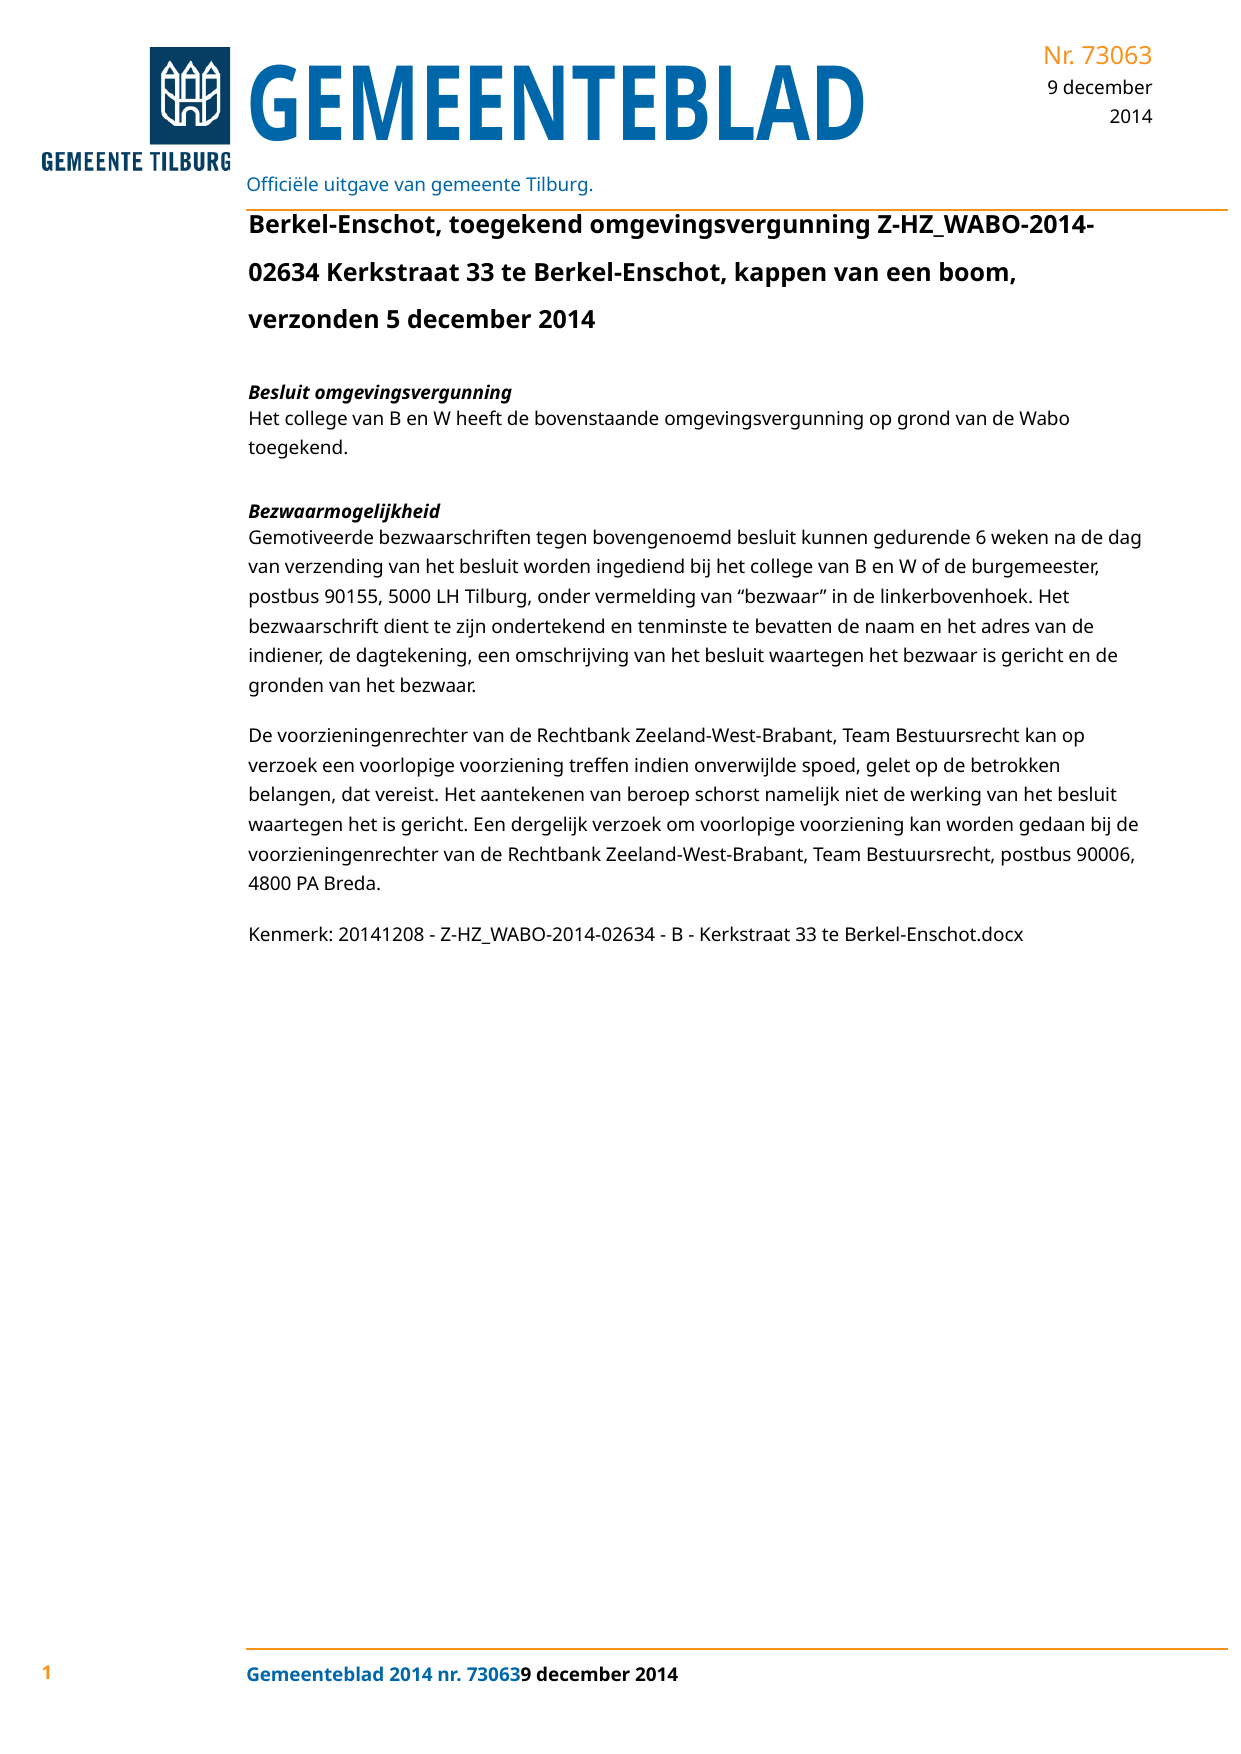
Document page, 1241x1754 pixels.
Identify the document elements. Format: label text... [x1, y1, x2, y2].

text Gemotiveerde bezwaarschriften tegen bovengenoemd besluit kunnen gedurende 6 weken na de dag van verzending van het besluit worden ingediend bij het college van B en W of de burgemeester, postbus 90155, 5000 LH Tilburg, onder vermelding van “bezwaar” in de linkerbovenhoek. Het bezwaarschrift dient te zijn ondertekend en tenminste te bevatten de naam en het adres van de indiener, de dagtekening, een omschrijving van het besluit waartegen het bezwaar is gericht en de gronden van het bezwaar. [248, 524, 1152, 698]
text Berkel-Enschot, toegekend omgevingsvergunning Z-HZ_WABO-2014-02634 Kerkstraat 33 te Berkel-Enschot, kappen van een boom, verzonden 5 december 2014 [248, 211, 1152, 336]
text Het college van B en W heeft de bovenstaande omgevingsvergunning op grond van de Wabo toegekend. [248, 405, 1152, 460]
text De voorzieningenrechter van de Rechtbank Zeeland-West-Brabant, Team Bestuursrecht kan op verzoek een voorlopige voorziening treffen indien onverwijlde spoed, gelet op de betrokken belangen, dat vereist. Het aantekenen van beroep schorst namelijk niet de werking van het besluit waartegen het is gericht. Een dergelijk verzoek om voorlopige voorziening kan worden gedaan bij de voorzieningenrechter van de Rechtbank Zeeland-West-Brabant, Team Bestuursrecht, postbus 90006, 4800 PA Breda. [248, 722, 1152, 896]
text Bezwaarmogelijkheid [248, 498, 1152, 524]
text Besluit omgevingsvergunning [248, 379, 1152, 405]
picture [41, 47, 231, 172]
text Kenmerk: 20141208 - Z-HZ_WABO-2014-02634 - B - Kerkstraat 33 te Berkel-Enschot.docx [248, 921, 1152, 946]
